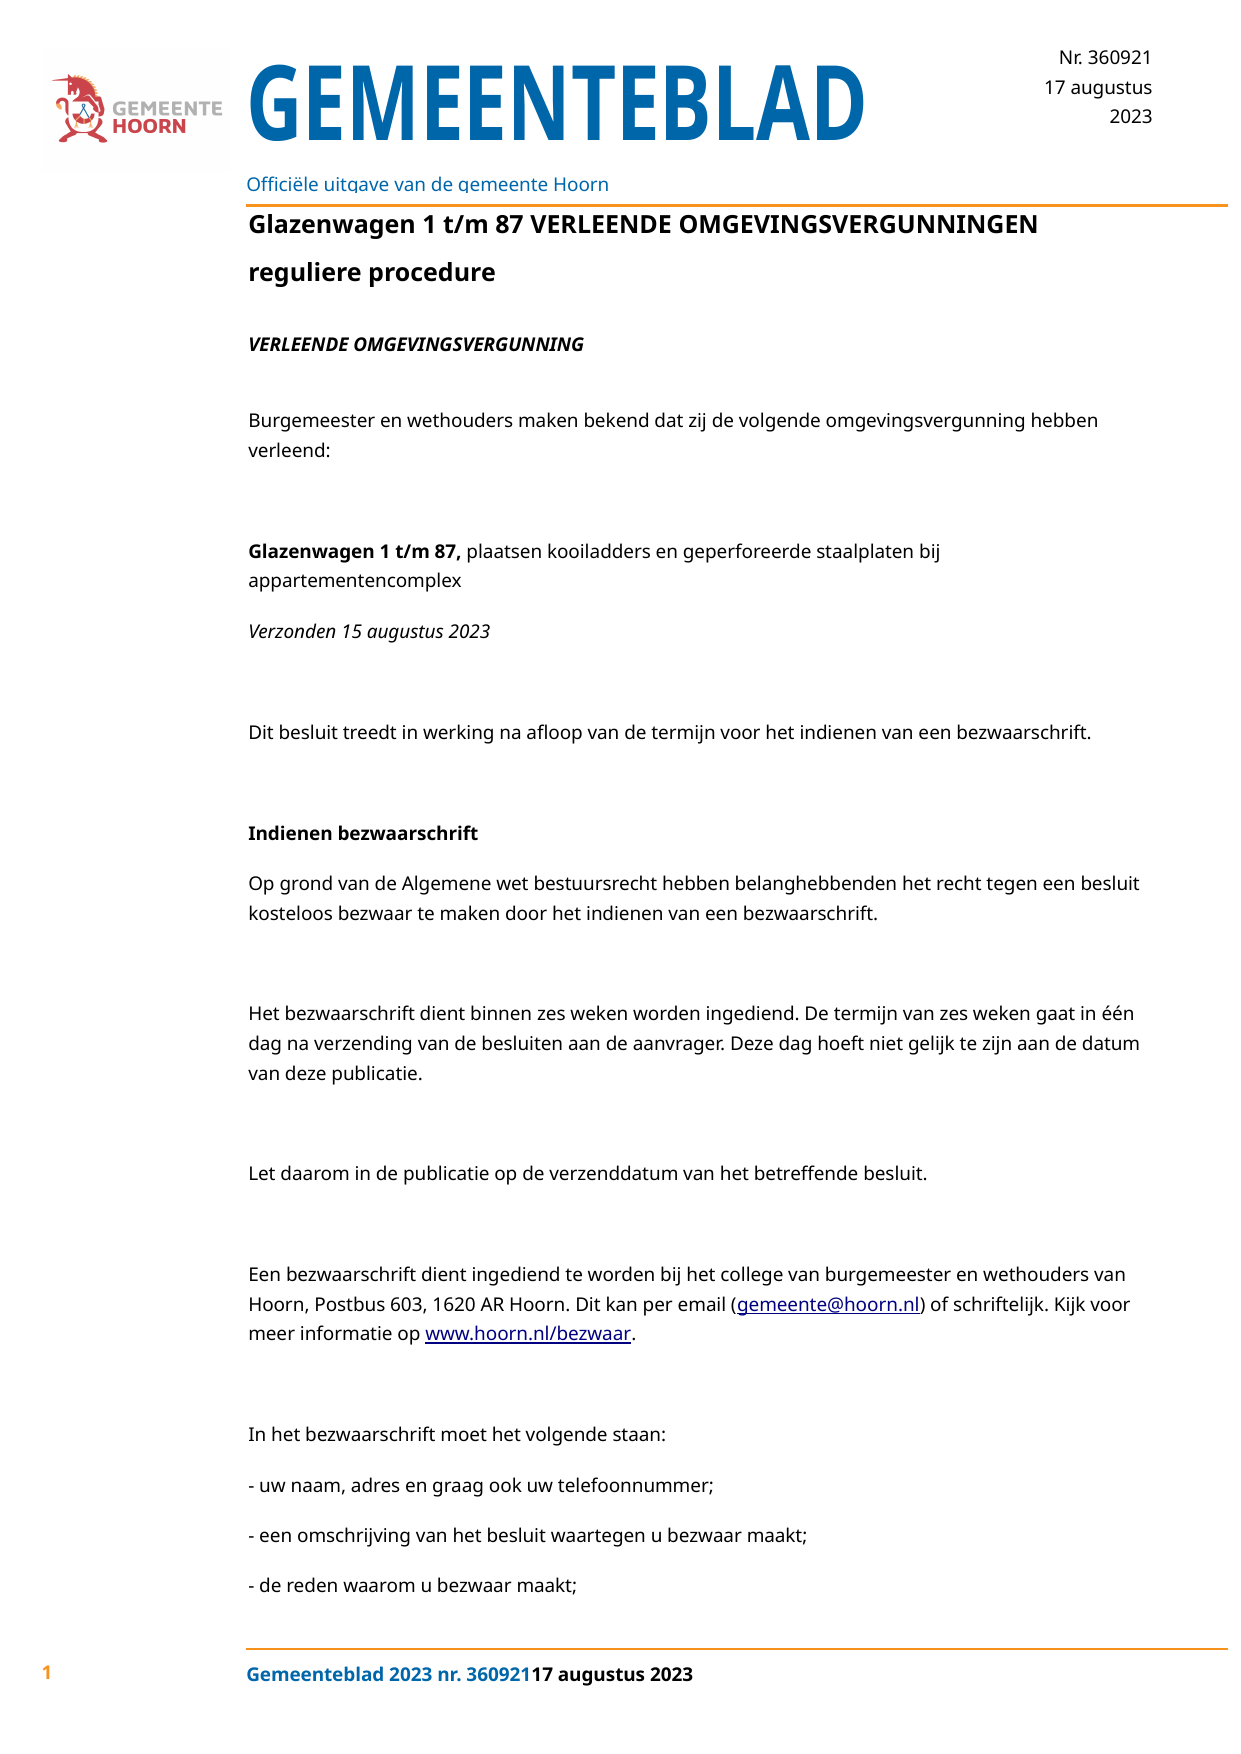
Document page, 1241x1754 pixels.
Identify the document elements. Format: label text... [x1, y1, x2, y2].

text Glazenwagen 1 t/m 87, plaatsen kooiladders en geperforeerde staalplaten bij appartementencomplex [248, 538, 1152, 593]
text Let daarom in de publicatie op de verzenddatum van het betreffende besluit. [248, 1161, 1152, 1186]
text VERLEENDE OMGEVINGSVERGUNNING [248, 331, 1152, 357]
text - de reden waarom u bezwaar maakt; [248, 1573, 1152, 1598]
text - uw naam, adres en graag ook uw telefoonnummer; [248, 1472, 1152, 1497]
text Burgemeester en wethouders maken bekend dat zij de volgende omgevingsvergunning hebben verleend: [248, 408, 1152, 463]
text Glazenwagen 1 t/m 87 VERLEENDE OMGEVINGSVERGUNNINGEN reguliere procedure [248, 207, 1152, 288]
text - een omschrijving van het besluit waartegen u bezwaar maakt; [248, 1522, 1152, 1548]
text Het bezwaarschrift dient binnen zes weken worden ingediend. De termijn van zes weken gaat in één dag na verzending van de besluiten aan de aanvrager. Deze dag hoeft niet gelijk te zijn aan de datum van deze publicatie. [248, 1001, 1152, 1085]
text Een bezwaarschrift dient ingediend te worden bij het college van burgemeester en wethouders van Hoorn, Postbus 603, 1620 AR Hoorn. Dit kan per email (gemeente@hoorn.nl) of schriftelijk. Kijk voor meer informatie op www.hoorn.nl/bezwaar. [248, 1261, 1152, 1346]
text Op grond van de Algemene wet bestuursrecht hebben belanghebbenden het recht tegen een besluit kosteloos bezwaar te maken door het indienen van een bezwaarschrift. [248, 870, 1152, 925]
text In het bezwaarschrift moet het volgende staan: [248, 1421, 1152, 1447]
text Indienen bezwaarschrift [248, 820, 1152, 845]
text Verzonden 15 augustus 2023 [248, 618, 1152, 644]
picture [41, 47, 231, 172]
text Dit besluit treedt in werking na afloop van de termijn voor het indienen van een bezwaarschrift. [248, 719, 1152, 744]
